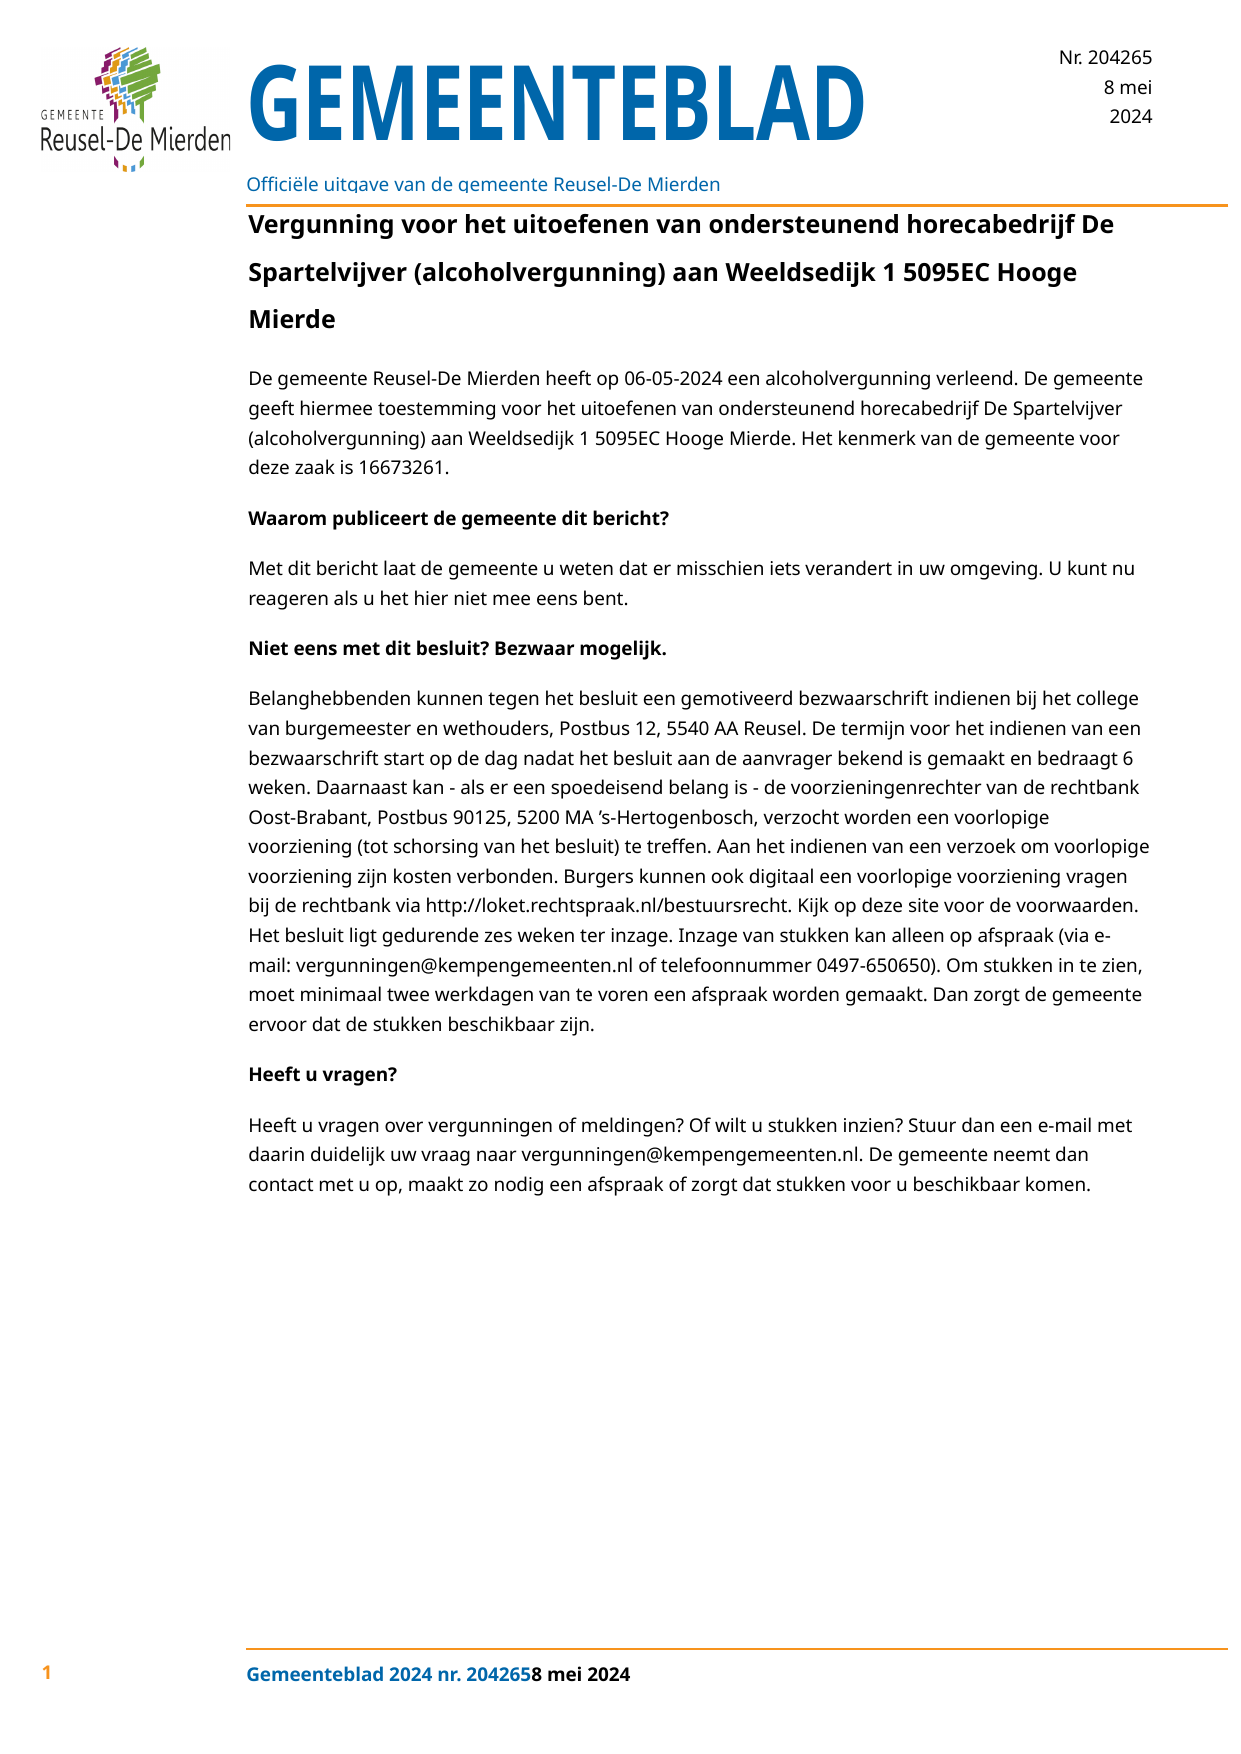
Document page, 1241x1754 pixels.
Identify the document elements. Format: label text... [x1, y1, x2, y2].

text Heeft u vragen over vergunningen of meldingen? Of wilt u stukken inzien? Stuur dan een e-mail met daarin duidelijk uw vraag naar vergunningen@kempengemeenten.nl. De gemeente neemt dan contact met u op, maakt zo nodig een afspraak of zorgt dat stukken voor u beschikbaar komen. [248, 1112, 1152, 1197]
text Met dit bericht laat de gemeente u weten dat er misschien iets verandert in uw omgeving. U kunt nu reageren als u het hier niet mee eens bent. [248, 555, 1152, 610]
picture [41, 47, 231, 172]
text De gemeente Reusel-De Mierden heeft op 06-05-2024 een alcoholvergunning verleend. De gemeente geeft hiermee toestemming voor het uitoefenen van ondersteunend horecabedrijf De Spartelvijver (alcoholvergunning) aan Weeldsedijk 1 5095EC Hooge Mierde. Het kenmerk van de gemeente voor deze zaak is 16673261. [248, 366, 1152, 480]
text Heeft u vragen? [248, 1061, 1152, 1087]
text Belanghebbenden kunnen tegen het besluit een gemotiveerd bezwaarschrift indienen bij het college van burgemeester en wethouders, Postbus 12, 5540 AA Reusel. De termijn voor het indienen van een bezwaarschrift start op de dag nadat het besluit aan de aanvrager bekend is gemaakt en bedraagt 6 weken. Daarnaast kan - als er een spoedeisend belang is - de voorzieningenrechter van de rechtbank Oost-Brabant, Postbus 90125, 5200 MA ’s-Hertogenbosch, verzocht worden een voorlopige voorziening (tot schorsing van het besluit) te treffen. Aan het indienen van een verzoek om voorlopige voorziening zijn kosten verbonden. Burgers kunnen ook digitaal een voorlopige voorziening vragen bij de rechtbank via http://loket.rechtspraak.nl/bestuursrecht. Kijk op deze site voor de voorwaarden. Het besluit ligt gedurende zes weken ter inzage. Inzage van stukken kan alleen op afspraak (via e-mail: vergunningen@kempengemeenten.nl of telefoonnummer 0497-650650). Om stukken in te zien, moet minimaal twee werkdagen van te voren een afspraak worden gemaakt. Dan zorgt de gemeente ervoor dat de stukken beschikbaar zijn. [248, 686, 1152, 1037]
text Niet eens met dit besluit? Bezwaar mogelijk. [248, 635, 1152, 661]
text Vergunning voor het uitoefenen van ondersteunend horecabedrijf De Spartelvijver (alcoholvergunning) aan Weeldsedijk 1 5095EC Hooge Mierde [248, 207, 1152, 336]
text Waarom publiceert de gemeente dit bericht? [248, 505, 1152, 530]
